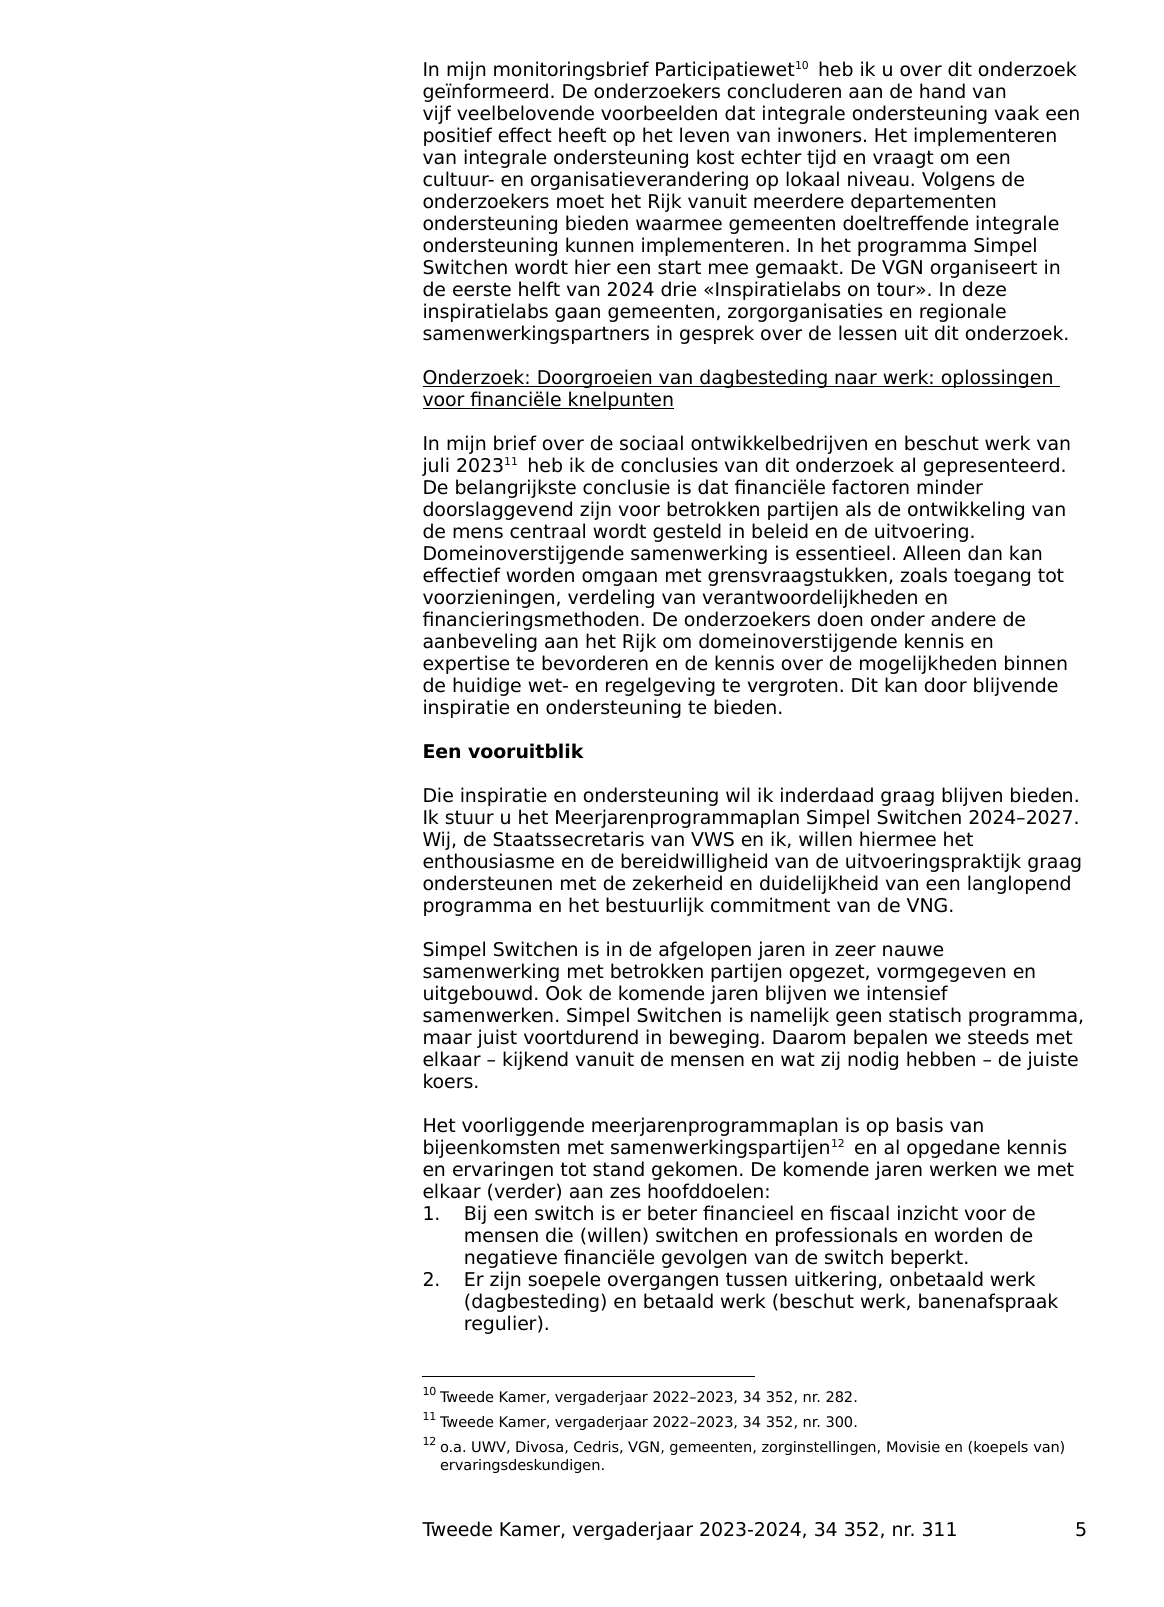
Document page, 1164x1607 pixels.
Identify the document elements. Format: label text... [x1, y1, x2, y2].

subtitle Een vooruitblik [422, 741, 1087, 763]
text o.a. UWV, Divosa, Cedris, VGN, gemeenten, zorginstellingen, Movisie en (koepels van) ervaringsdeskundigen. [422, 1435, 1087, 1474]
text Tweede Kamer, vergaderjaar 2022–2023, 34 352, nr. 282. [422, 1385, 1087, 1407]
text 2. Er zijn soepele overgangen tussen uitkering, onbetaald werk (dagbesteding) en betaald werk (beschut werk, banenafspraak regulier). [422, 1269, 1087, 1335]
text Simpel Switchen is in de afgelopen jaren in zeer nauwe samenwerking met betrokken partijen opgezet, vormgegeven en uitgebouwd. Ook de komende jaren blijven we intensief samenwerken. Simpel Switchen is namelijk geen statisch programma, maar juist voortdurend in beweging. Daarom bepalen we steeds met elkaar – kijkend vanuit de mensen en wat zij nodig hebben – de juiste koers. [422, 939, 1087, 1093]
text In mijn monitoringsbrief Participatiewet heb ik u over dit onderzoek geïnformeerd. De onderzoekers concluderen aan de hand van vijf veelbelovende voorbeelden dat integrale ondersteuning vaak een positief effect heeft op het leven van inwoners. Het implementeren van integrale ondersteuning kost echter tijd en vraagt om een cultuur- en organisatieverandering op lokaal niveau. Volgens de onderzoekers moet het Rijk vanuit meerdere departementen ondersteuning bieden waarmee gemeenten doeltreffende integrale ondersteuning kunnen implementeren. In het programma Simpel Switchen wordt hier een start mee gemaakt. De VGN organiseert in de eerste helft van 2024 drie «Inspiratielabs on tour». In deze inspiratielabs gaan gemeenten, zorgorganisaties en regionale samenwerkingspartners in gesprek over de lessen uit dit onderzoek. [422, 59, 1087, 345]
text Die inspiratie en ondersteuning wil ik inderdaad graag blijven bieden. Ik stuur u het Meerjarenprogrammaplan Simpel Switchen 2024–2027. Wij, de Staatssecretaris van VWS en ik, willen hiermee het enthousiasme en de bereidwilligheid van de uitvoeringspraktijk graag ondersteunen met de zekerheid en duidelijkheid van een langlopend programma en het bestuurlijk commitment van de VNG. [422, 785, 1087, 917]
text 1. Bij een switch is er beter financieel en fiscaal inzicht voor de mensen die (willen) switchen en professionals en worden de negatieve financiële gevolgen van de switch beperkt. [422, 1203, 1087, 1269]
subtitle Onderzoek: Doorgroeien van dagbesteding naar werk: oplossingen voor financiële knelpunten [422, 367, 1087, 411]
text Tweede Kamer, vergaderjaar 2022–2023, 34 352, nr. 300. [422, 1410, 1087, 1432]
text In mijn brief over de sociaal ontwikkelbedrijven en beschut werk van juli 2023 heb ik de conclusies van dit onderzoek al gepresenteerd. De belangrijkste conclusie is dat financiële factoren minder doorslaggevend zijn voor betrokken partijen als de ontwikkeling van de mens centraal wordt gesteld in beleid en de uitvoering. Domeinoverstijgende samenwerking is essentieel. Alleen dan kan effectief worden omgaan met grensvraagstukken, zoals toegang tot voorzieningen, verdeling van verantwoordelijkheden en financieringsmethoden. De onderzoekers doen onder andere de aanbeveling aan het Rijk om domeinoverstijgende kennis en expertise te bevorderen en de kennis over de mogelijkheden binnen de huidige wet- en regelgeving te vergroten. Dit kan door blijvende inspiratie en ondersteuning te bieden. [422, 433, 1087, 719]
text Het voorliggende meerjarenprogrammaplan is op basis van bijeenkomsten met samenwerkingspartijen en al opgedane kennis en ervaringen tot stand gekomen. De komende jaren werken we met elkaar (verder) aan zes hoofddoelen: [422, 1115, 1087, 1203]
